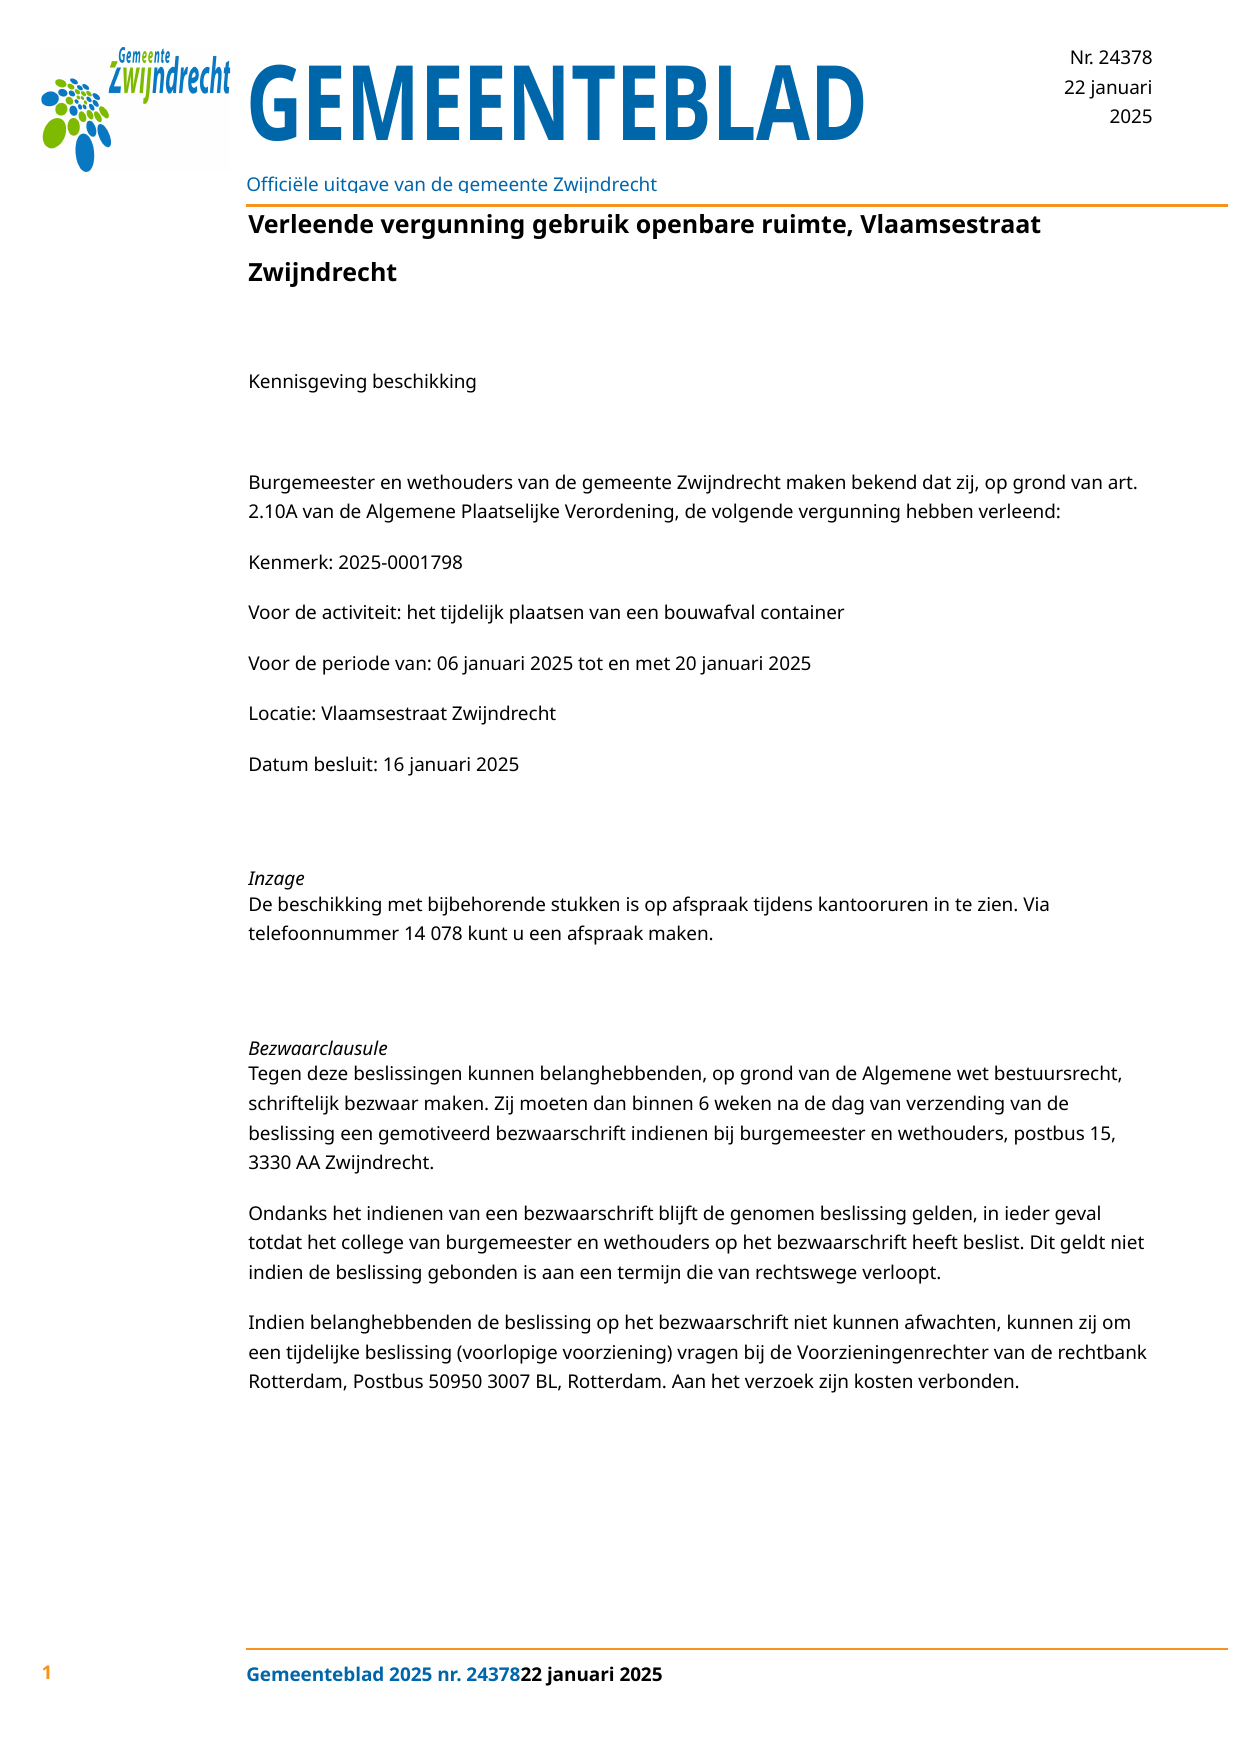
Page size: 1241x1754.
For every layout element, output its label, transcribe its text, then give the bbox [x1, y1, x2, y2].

text Locatie: Vlaamsestraat Zwijndrecht [248, 700, 1152, 726]
text Burgemeester en wethouders van de gemeente Zwijndrecht maken bekend dat zij, op grond van art. 2.10A van de Algemene Plaatselijke Verordening, de volgende vergunning hebben verleend: [248, 469, 1152, 524]
text Bezwaarclausule [248, 1035, 1152, 1061]
text De beschikking met bijbehorende stukken is op afspraak tijdens kantooruren in te zien. Via telefoonnummer 14 078 kunt u een afspraak maken. [248, 891, 1152, 946]
text Inzage [248, 865, 1152, 891]
text Ondanks het indienen van een bezwaarschrift blijft de genomen beslissing gelden, in ieder geval totdat het college van burgemeester en wethouders op het bezwaarschrift heeft beslist. Dit geldt niet indien de beslissing gebonden is aan een termijn die van rechtswege verloopt. [248, 1200, 1152, 1285]
text Voor de periode van: 06 januari 2025 tot en met 20 januari 2025 [248, 650, 1152, 676]
text Verleende vergunning gebruik openbare ruimte, Vlaamsestraat Zwijndrecht [248, 207, 1152, 288]
text Indien belanghebbenden de beslissing op het bezwaarschrift niet kunnen afwachten, kunnen zij om een tijdelijke beslissing (voorlopige voorziening) vragen bij de Voorzieningenrechter van de rechtbank Rotterdam, Postbus 50950 3007 BL, Rotterdam. Aan het verzoek zijn kosten verbonden. [248, 1309, 1152, 1394]
picture [41, 47, 231, 172]
text Voor de activiteit: het tijdelijk plaatsen van een bouwafval container [248, 599, 1152, 625]
text Tegen deze beslissingen kunnen belanghebbenden, op grond van de Algemene wet bestuursrecht, schriftelijk bezwaar maken. Zij moeten dan binnen 6 weken na de dag van verzending van de beslissing een gemotiveerd bezwaarschrift indienen bij burgemeester en wethouders, postbus 15, 3330 AA Zwijndrecht. [248, 1061, 1152, 1175]
text Datum besluit: 16 januari 2025 [248, 751, 1152, 777]
text Kennisgeving beschikking [248, 368, 1152, 394]
text Kenmerk: 2025-0001798 [248, 549, 1152, 575]
